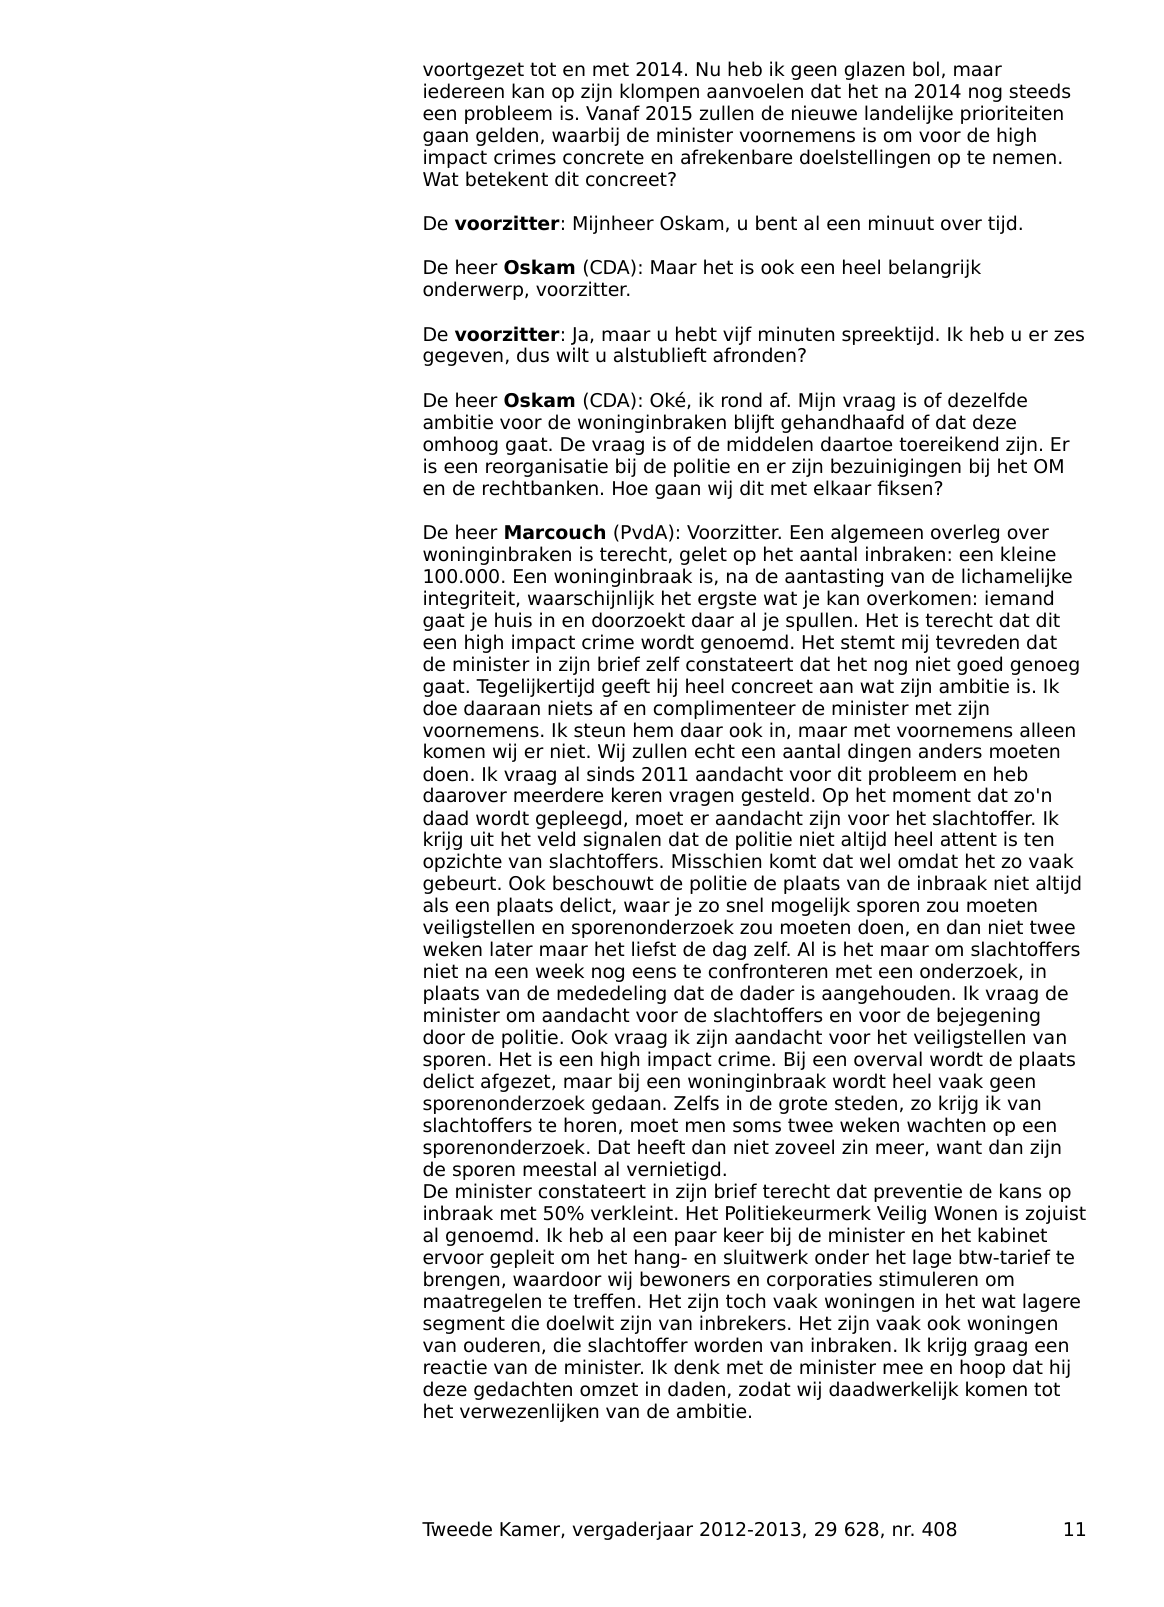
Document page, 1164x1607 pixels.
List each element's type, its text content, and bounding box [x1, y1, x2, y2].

text De voorzitter: Ja, maar u hebt vijf minuten spreektijd. Ik heb u er zes gegeven, dus wilt u alstublieft afronden? [422, 323, 1087, 367]
text De heer Marcouch (PvdA): Voorzitter. Een algemeen overleg over woninginbraken is terecht, gelet op het aantal inbraken: een kleine 100.000. Een woninginbraak is, na de aantasting van de lichamelijke integriteit, waarschijnlijk het ergste wat je kan overkomen: iemand gaat je huis in en doorzoekt daar al je spullen. Het is terecht dat dit een high impact crime wordt genoemd. Het stemt mij tevreden dat de minister in zijn brief zelf constateert dat het nog niet goed genoeg gaat. Tegelijkertijd geeft hij heel concreet aan wat zijn ambitie is. Ik doe daaraan niets af en complimenteer de minister met zijn voornemens. Ik steun hem daar ook in, maar met voornemens alleen komen wij er niet. Wij zullen echt een aantal dingen anders moeten doen. Ik vraag al sinds 2011 aandacht voor dit probleem en heb daarover meerdere keren vragen gesteld. Op het moment dat zo'n daad wordt gepleegd, moet er aandacht zijn voor het slachtoffer. Ik krijg uit het veld signalen dat de politie niet altijd heel attent is ten opzichte van slachtoffers. Misschien komt dat wel omdat het zo vaak gebeurt. Ook beschouwt de politie de plaats van de inbraak niet altijd als een plaats delict, waar je zo snel mogelijk sporen zou moeten veiligstellen en sporenonderzoek zou moeten doen, en dan niet twee weken later maar het liefst de dag zelf. Al is het maar om slachtoffers niet na een week nog eens te confronteren met een onderzoek, in plaats van de mededeling dat de dader is aangehouden. Ik vraag de minister om aandacht voor de slachtoffers en voor de bejegening door de politie. Ook vraag ik zijn aandacht voor het veiligstellen van sporen. Het is een high impact crime. Bij een overval wordt de plaats delict afgezet, maar bij een woninginbraak wordt heel vaak geen sporenonderzoek gedaan. Zelfs in de grote steden, zo krijg ik van slachtoffers te horen, moet men soms twee weken wachten op een sporenonderzoek. Dat heeft dan niet zoveel zin meer, want dan zijn de sporen meestal al vernietigd. [422, 522, 1087, 1181]
text voortgezet tot en met 2014. Nu heb ik geen glazen bol, maar iedereen kan op zijn klompen aanvoelen dat het na 2014 nog steeds een probleem is. Vanaf 2015 zullen de nieuwe landelijke prioriteiten gaan gelden, waarbij de minister voornemens is om voor de high impact crimes concrete en afrekenbare doelstellingen op te nemen. Wat betekent dit concreet? [422, 59, 1087, 191]
text De voorzitter: Mijnheer Oskam, u bent al een minuut over tijd. [422, 213, 1087, 235]
text De heer Oskam (CDA): Maar het is ook een heel belangrijk onderwerp, voorzitter. [422, 257, 1087, 301]
text De heer Oskam (CDA): Oké, ik rond af. Mijn vraag is of dezelfde ambitie voor de woninginbraken blijft gehandhaafd of dat deze omhoog gaat. De vraag is of de middelen daartoe toereikend zijn. Er is een reorganisatie bij de politie en er zijn bezuinigingen bij het OM en de rechtbanken. Hoe gaan wij dit met elkaar fiksen? [422, 389, 1087, 499]
text De minister constateert in zijn brief terecht dat preventie de kans op inbraak met 50% verkleint. Het Politiekeurmerk Veilig Wonen is zojuist al genoemd. Ik heb al een paar keer bij de minister en het kabinet ervoor gepleit om het hang- en sluitwerk onder het lage btw-tarief te brengen, waardoor wij bewoners en corporaties stimuleren om maatregelen te treffen. Het zijn toch vaak woningen in het wat lagere segment die doelwit zijn van inbrekers. Het zijn vaak ook woningen van ouderen, die slachtoffer worden van inbraken. Ik krijg graag een reactie van de minister. Ik denk met de minister mee en hoop dat hij deze gedachten omzet in daden, zodat wij daadwerkelijk komen tot het verwezenlijken van de ambitie. [422, 1181, 1087, 1423]
